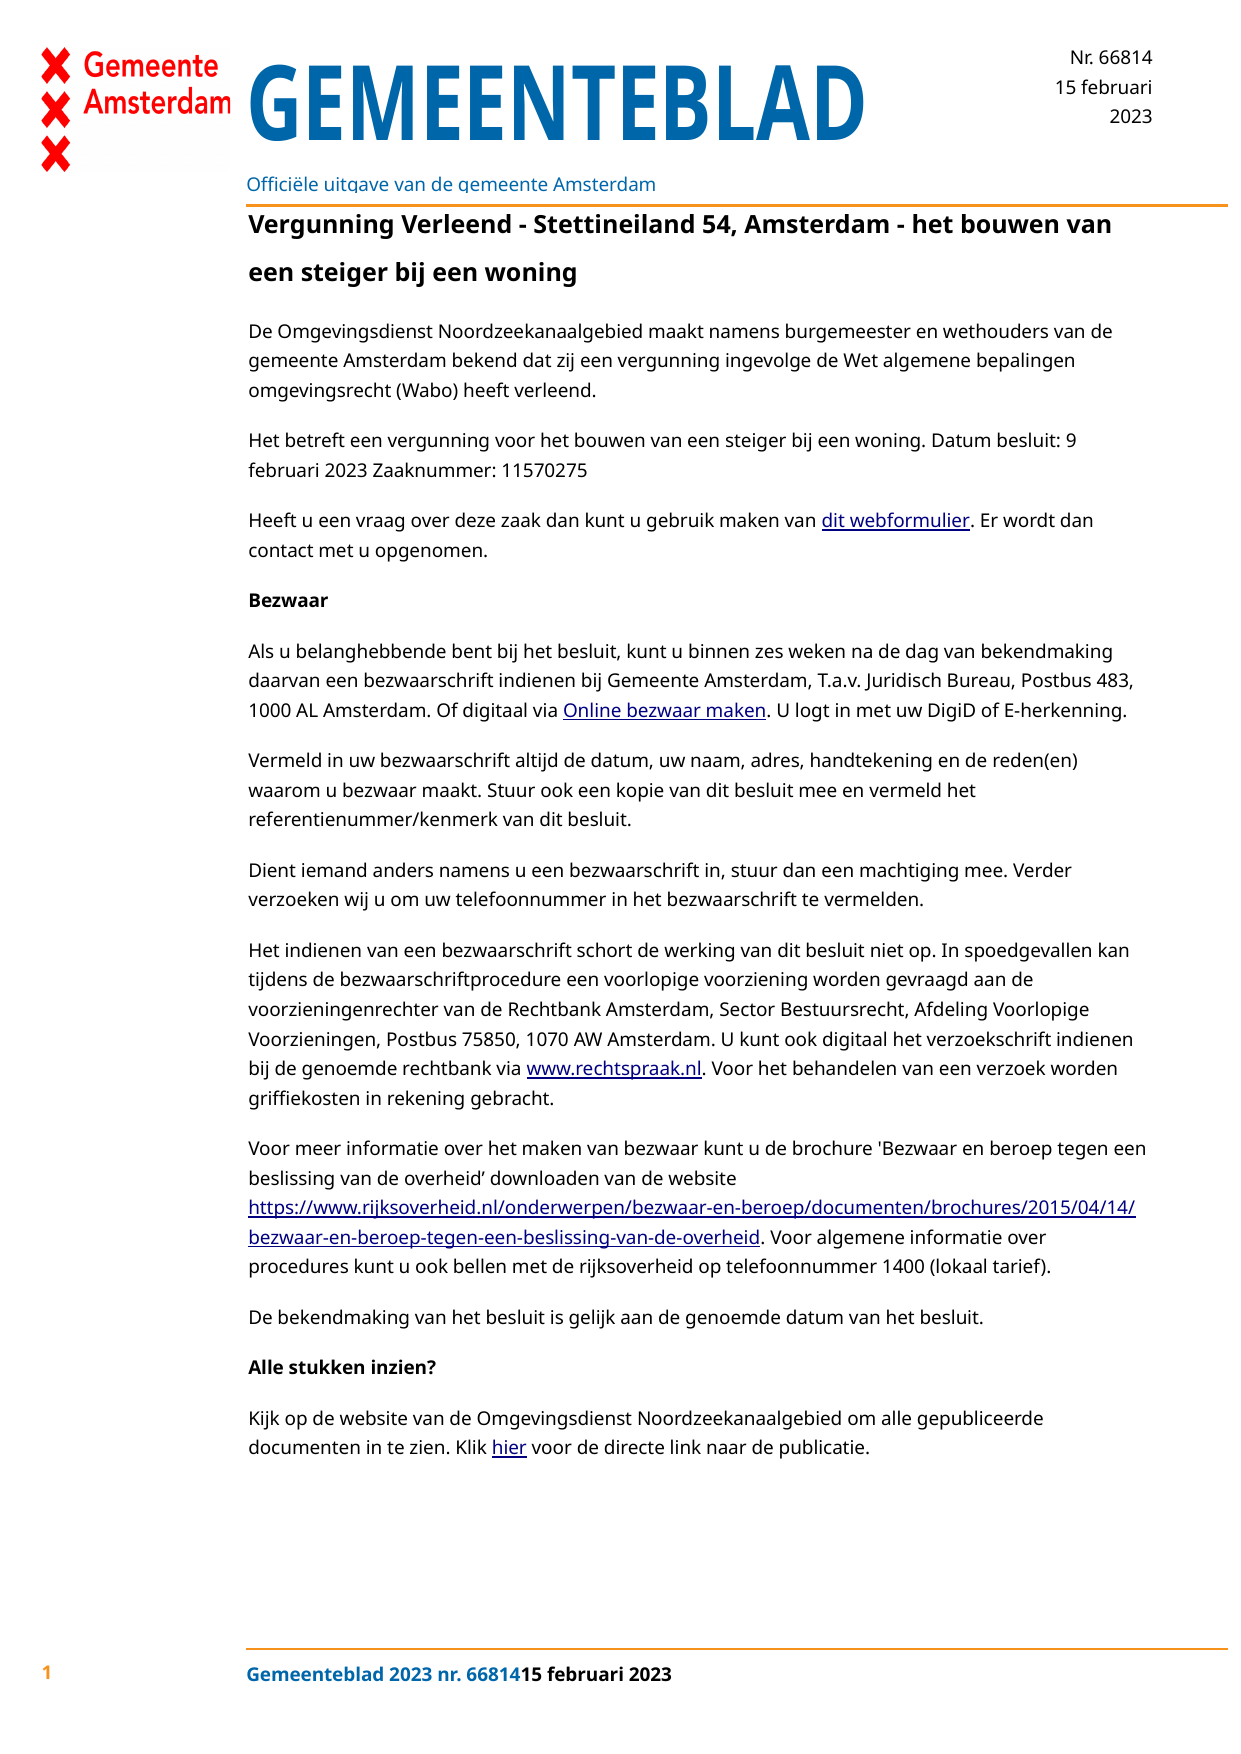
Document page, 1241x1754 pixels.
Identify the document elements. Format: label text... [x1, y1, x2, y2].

text Heeft u een vraag over deze zaak dan kunt u gebruik maken van dit webformulier. Er wordt dan contact met u opgenomen. [248, 507, 1152, 563]
text Als u belanghebbende bent bij het besluit, kunt u binnen zes weken na de dag van bekendmaking daarvan een bezwaarschrift indienen bij Gemeente Amsterdam, T.a.v. Juridisch Bureau, Postbus 483, 1000 AL Amsterdam. Of digitaal via Online bezwaar maken. U logt in met uw DigiD of E-herkenning. [248, 638, 1152, 723]
text Vermeld in uw bezwaarschrift altijd de datum, uw naam, adres, handtekening en de reden(en) waarom u bezwaar maakt. Stuur ook een kopie van dit besluit mee en vermeld het referentienummer/kenmerk van dit besluit. [248, 747, 1152, 832]
text De bekendmaking van het besluit is gelijk aan de genoemde datum van het besluit. [248, 1304, 1152, 1330]
text Het indienen van een bezwaarschrift schort de werking van dit besluit niet op. In spoedgevallen kan tijdens de bezwaarschriftprocedure een voorlopige voorziening worden gevraagd aan de voorzieningenrechter van de Rechtbank Amsterdam, Sector Bestuursrecht, Afdeling Voorlopige Voorzieningen, Postbus 75850, 1070 AW Amsterdam. U kunt ook digitaal het verzoekschrift indienen bij de genoemde rechtbank via www.rechtspraak.nl. Voor het behandelen van een verzoek worden griffiekosten in rekening gebracht. [248, 937, 1152, 1111]
text Bezwaar [248, 587, 1152, 613]
text Kijk op de website van de Omgevingsdienst Noordzeekanaalgebied om alle gepubliceerde documenten in te zien. Klik hier voor de directe link naar de publicatie. [248, 1405, 1152, 1460]
picture [41, 47, 231, 172]
text Dient iemand anders namens u een bezwaarschrift in, stuur dan een machtiging mee. Verder verzoeken wij u om uw telefoonnummer in het bezwaarschrift te vermelden. [248, 857, 1152, 912]
text Alle stukken inzien? [248, 1354, 1152, 1380]
text Het betreft een vergunning voor het bouwen van een steiger bij een woning. Datum besluit: 9 februari 2023 Zaaknummer: 11570275 [248, 427, 1152, 483]
text Vergunning Verleend - Stettineiland 54, Amsterdam - het bouwen van een steiger bij een woning [248, 207, 1152, 288]
text Voor meer informatie over het maken van bezwaar kunt u de brochure 'Bezwaar en beroep tegen een beslissing van de overheid’ downloaden van de website https://www.rijksoverheid.nl/onderwerpen/bezwaar-en-beroep/documenten/brochures/2015/04/14/bezwaar-en-beroep-tegen-een-beslissing-van-de-overheid. Voor algemene informatie over procedures kunt u ook bellen met de rijksoverheid op telefoonnummer 1400 (lokaal tarief). [248, 1135, 1152, 1279]
text De Omgevingsdienst Noordzeekanaalgebied maakt namens burgemeester en wethouders van de gemeente Amsterdam bekend dat zij een vergunning ingevolge de Wet algemene bepalingen omgevingsrecht (Wabo) heeft verleend. [248, 318, 1152, 403]
